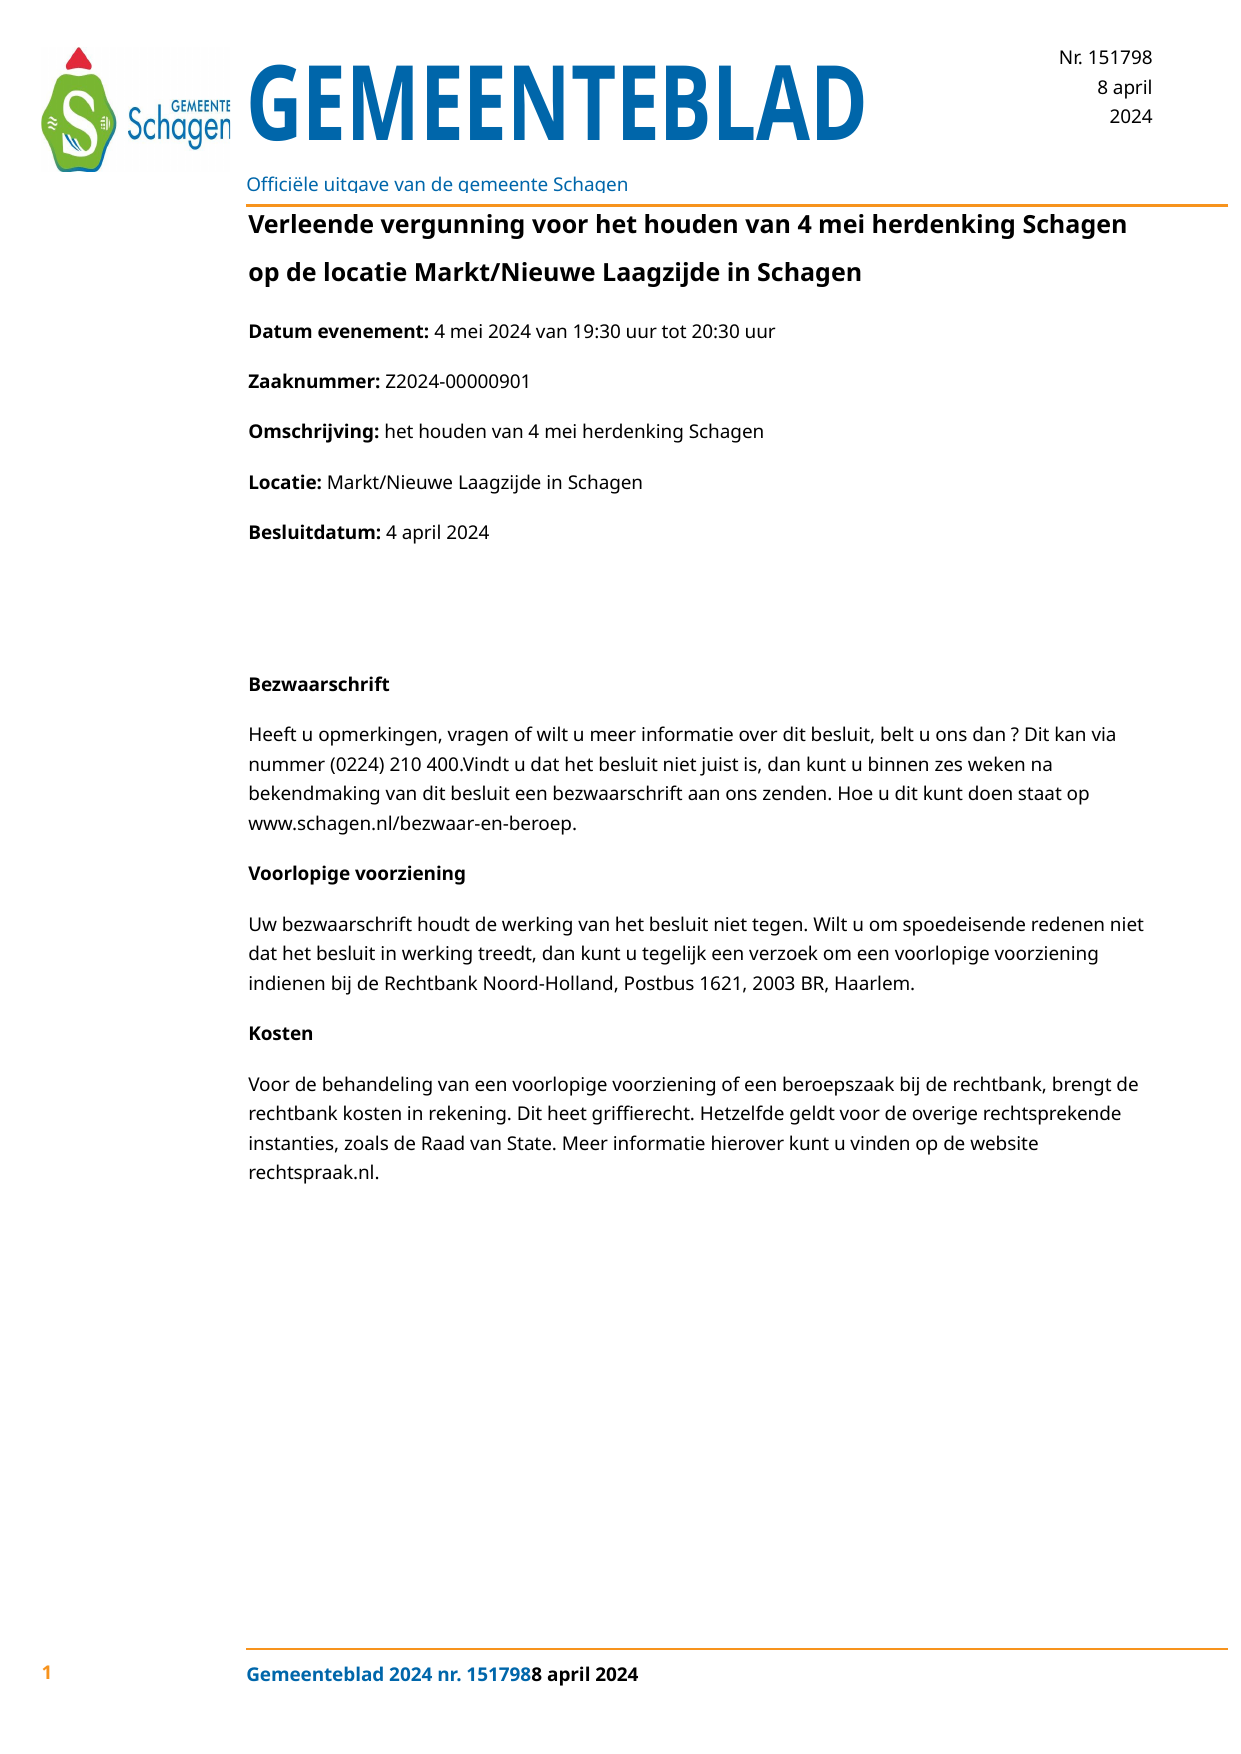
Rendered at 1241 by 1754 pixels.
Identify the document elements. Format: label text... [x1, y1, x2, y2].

text Kosten [248, 1020, 1152, 1046]
text Uw bezwaarschrift houdt de werking van het besluit niet tegen. Wilt u om spoedeisende redenen niet dat het besluit in werking treedt, dan kunt u tegelijk een verzoek om een voorlopige voorziening indienen bij de Rechtbank Noord-Holland, Postbus 1621, 2003 BR, Haarlem. [248, 911, 1152, 996]
picture [41, 47, 231, 172]
text Datum evenement: 4 mei 2024 van 19:30 uur tot 20:30 uur [248, 318, 1152, 344]
text Verleende vergunning voor het houden van 4 mei herdenking Schagen op de locatie Markt/Nieuwe Laagzijde in Schagen [248, 207, 1152, 288]
text Voorlopige voorziening [248, 860, 1152, 886]
text Bezwaarschrift [248, 671, 1152, 697]
text Locatie: Markt/Nieuwe Laagzijde in Schagen [248, 469, 1152, 495]
text Zaaknummer: Z2024-00000901 [248, 368, 1152, 394]
text Heeft u opmerkingen, vragen of wilt u meer informatie over dit besluit, belt u ons dan ? Dit kan via nummer (0224) 210 400.Vindt u dat het besluit niet juist is, dan kunt u binnen zes weken na bekendmaking van dit besluit een bezwaarschrift aan ons zenden. Hoe u dit kunt doen staat op www.schagen.nl/bezwaar-en-beroep. [248, 721, 1152, 836]
text Voor de behandeling van een voorlopige voorziening of een beroepszaak bij de rechtbank, brengt de rechtbank kosten in rekening. Dit heet griffierecht. Hetzelfde geldt voor de overige rechtsprekende instanties, zoals de Raad van State. Meer informatie hierover kunt u vinden op de website rechtspraak.nl. [248, 1071, 1152, 1185]
text Omschrijving: het houden van 4 mei herdenking Schagen [248, 419, 1152, 444]
text Besluitdatum: 4 april 2024 [248, 519, 1152, 545]
